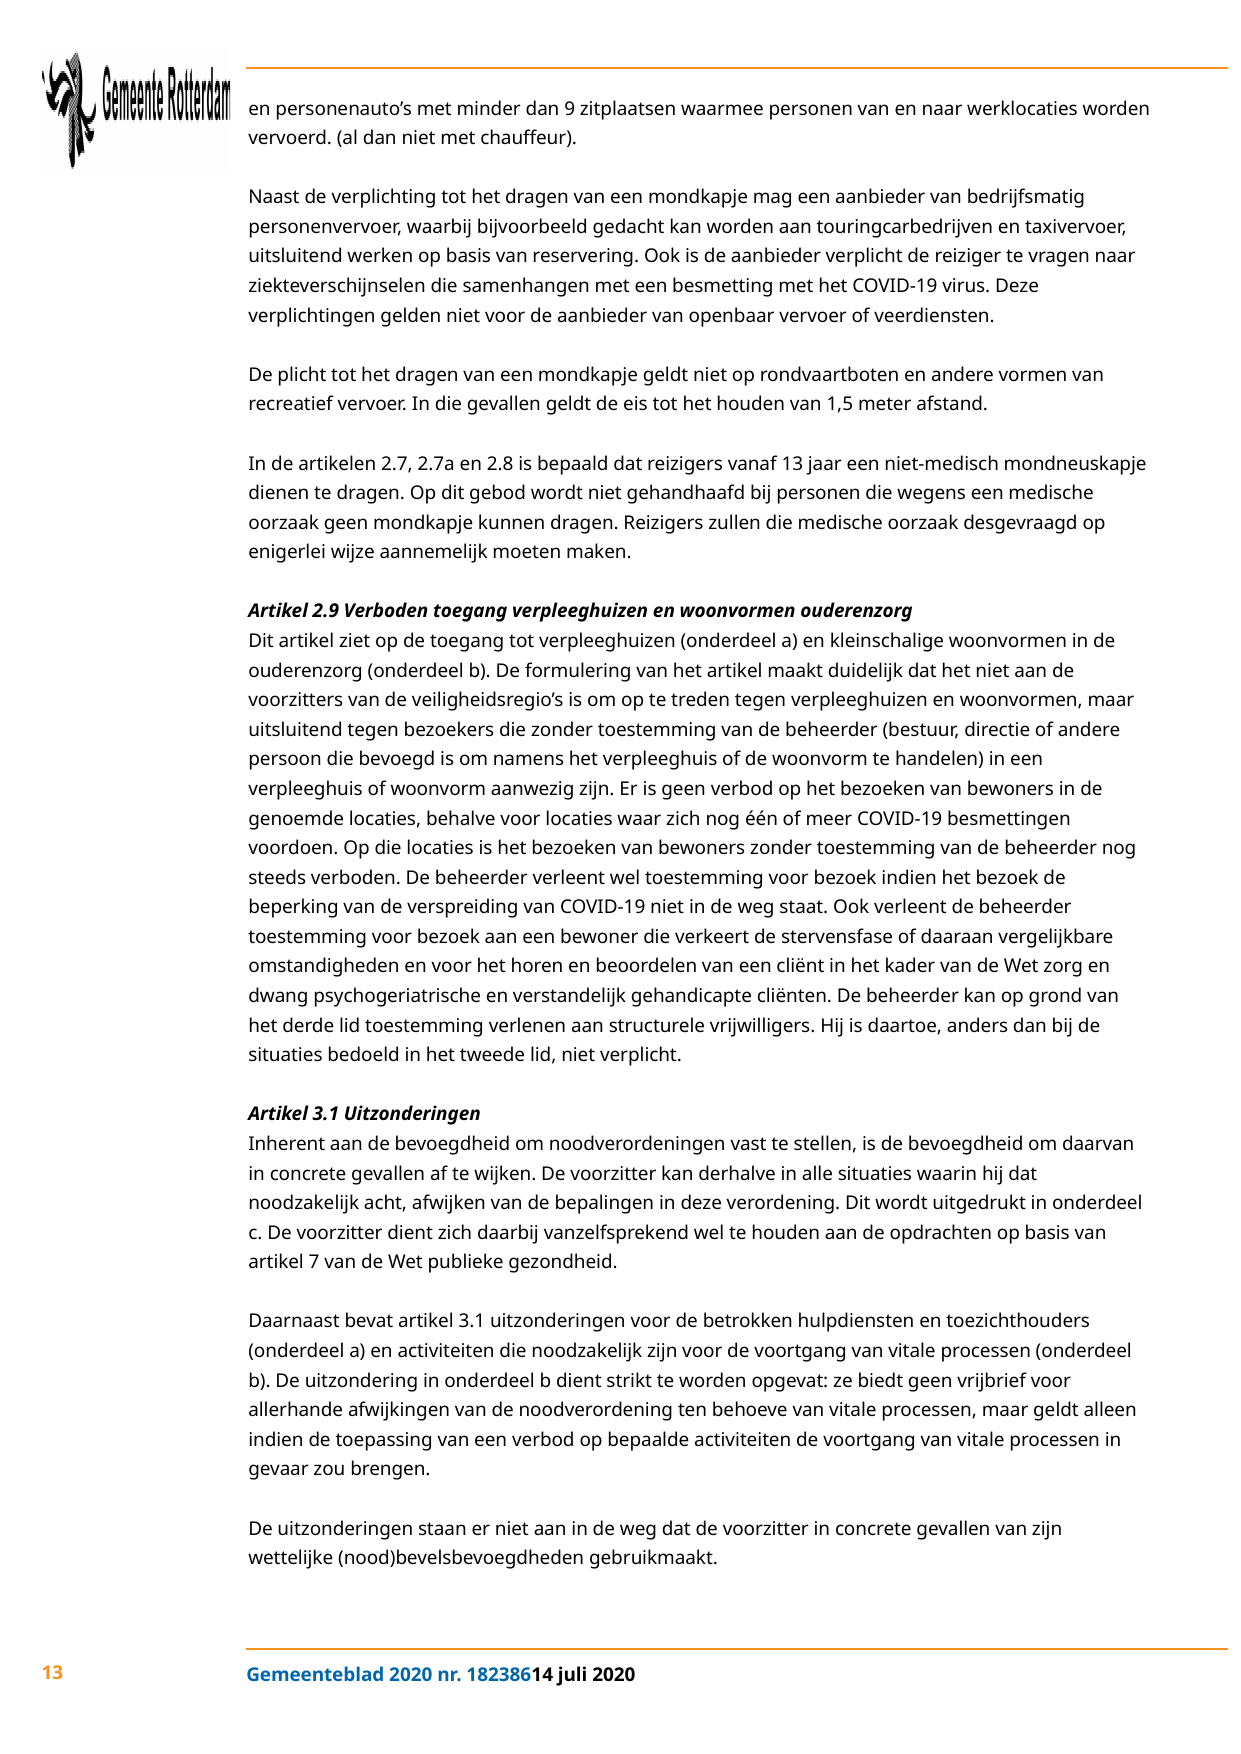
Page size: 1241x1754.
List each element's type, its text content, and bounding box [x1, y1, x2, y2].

text Dit artikel ziet op de toegang tot verpleeghuizen (onderdeel a) en kleinschalige woonvormen in de ouderenzorg (onderdeel b). De formulering van het artikel maakt duidelijk dat het niet aan de voorzitters van de veiligheidsregio’s is om op te treden tegen verpleeghuizen en woonvormen, maar uitsluitend tegen bezoekers die zonder toestemming van de beheerder (bestuur, directie of andere persoon die bevoegd is om namens het verpleeghuis of de woonvorm te handelen) in een verpleeghuis of woonvorm aanwezig zijn. Er is geen verbod op het bezoeken van bewoners in de genoemde locaties, behalve voor locaties waar zich nog één of meer COVID-19 besmettingen voordoen. Op die locaties is het bezoeken van bewoners zonder toestemming van de beheerder nog steeds verboden. De beheerder verleent wel toestemming voor bezoek indien het bezoek de beperking van de verspreiding van COVID-19 niet in de weg staat. Ook verleent de beheerder toestemming voor bezoek aan een bewoner die verkeert de stervensfase of daaraan vergelijkbare omstandigheden en voor het horen en beoordelen van een cliënt in het kader van de Wet zorg en dwang psychogeriatrische en verstandelijk gehandicapte cliënten. De beheerder kan op grond van het derde lid toestemming verlenen aan structurele vrijwilligers. Hij is daartoe, anders dan bij de situaties bedoeld in het tweede lid, niet verplicht. [248, 627, 1152, 1067]
text De plicht tot het dragen van een mondkapje geldt niet op rondvaartboten en andere vormen van recreatief vervoer. In die gevallen geldt de eis tot het houden van 1,5 meter afstand. [248, 361, 1152, 416]
text en personenauto’s met minder dan 9 zitplaatsen waarmee personen van en naar werklocaties worden vervoerd. (al dan niet met chauffeur). [248, 95, 1152, 150]
text Inherent aan de bevoegdheid om noodverordeningen vast te stellen, is de bevoegdheid om daarvan in concrete gevallen af te wijken. De voorzitter kan derhalve in alle situaties waarin hij dat noodzakelijk acht, afwijken van de bepalingen in deze verordening. Dit wordt uitgedrukt in onderdeel c. De voorzitter dient zich daarbij vanzelfsprekend wel te houden aan de opdrachten op basis van artikel 7 van de Wet publieke gezondheid. [248, 1130, 1152, 1274]
text Artikel 2.9 Verboden toegang verpleeghuizen en woonvormen ouderenzorg [248, 598, 1152, 623]
text Daarnaast bevat artikel 3.1 uitzonderingen voor de betrokken hulpdiensten en toezichthouders (onderdeel a) en activiteiten die noodzakelijk zijn voor de voortgang van vitale processen (onderdeel b). De uitzondering in onderdeel b dient strikt te worden opgevat: ze biedt geen vrijbrief voor allerhande afwijkingen van de noodverordening ten behoeve van vitale processen, maar geldt alleen indien de toepassing van een verbod op bepaalde activiteiten de voortgang van vitale processen in gevaar zou brengen. [248, 1308, 1152, 1481]
text In de artikelen 2.7, 2.7a en 2.8 is bepaald dat reizigers vanaf 13 jaar een niet-medisch mondneuskapje dienen te dragen. Op dit gebod wordt niet gehandhaafd bij personen die wegens een medische oorzaak geen mondkapje kunnen dragen. Reizigers zullen die medische oorzaak desgevraagd op enigerlei wijze aannemelijk moeten maken. [248, 450, 1152, 564]
picture [41, 47, 231, 172]
text Artikel 3.1 Uitzonderingen [248, 1101, 1152, 1126]
text De uitzonderingen staan er niet aan in de weg dat de voorzitter in concrete gevallen van zijn wettelijke (nood)bevelsbevoegdheden gebruikmaakt. [248, 1515, 1152, 1570]
text Naast de verplichting tot het dragen van een mondkapje mag een aanbieder van bedrijfsmatig personenvervoer, waarbij bijvoorbeeld gedacht kan worden aan touringcarbedrijven en taxivervoer, uitsluitend werken op basis van reservering. Ook is de aanbieder verplicht de reiziger te vragen naar ziekteverschijnselen die samenhangen met een besmetting met het COVID-19 virus. Deze verplichtingen gelden niet voor de aanbieder van openbaar vervoer of veerdiensten. [248, 183, 1152, 328]
